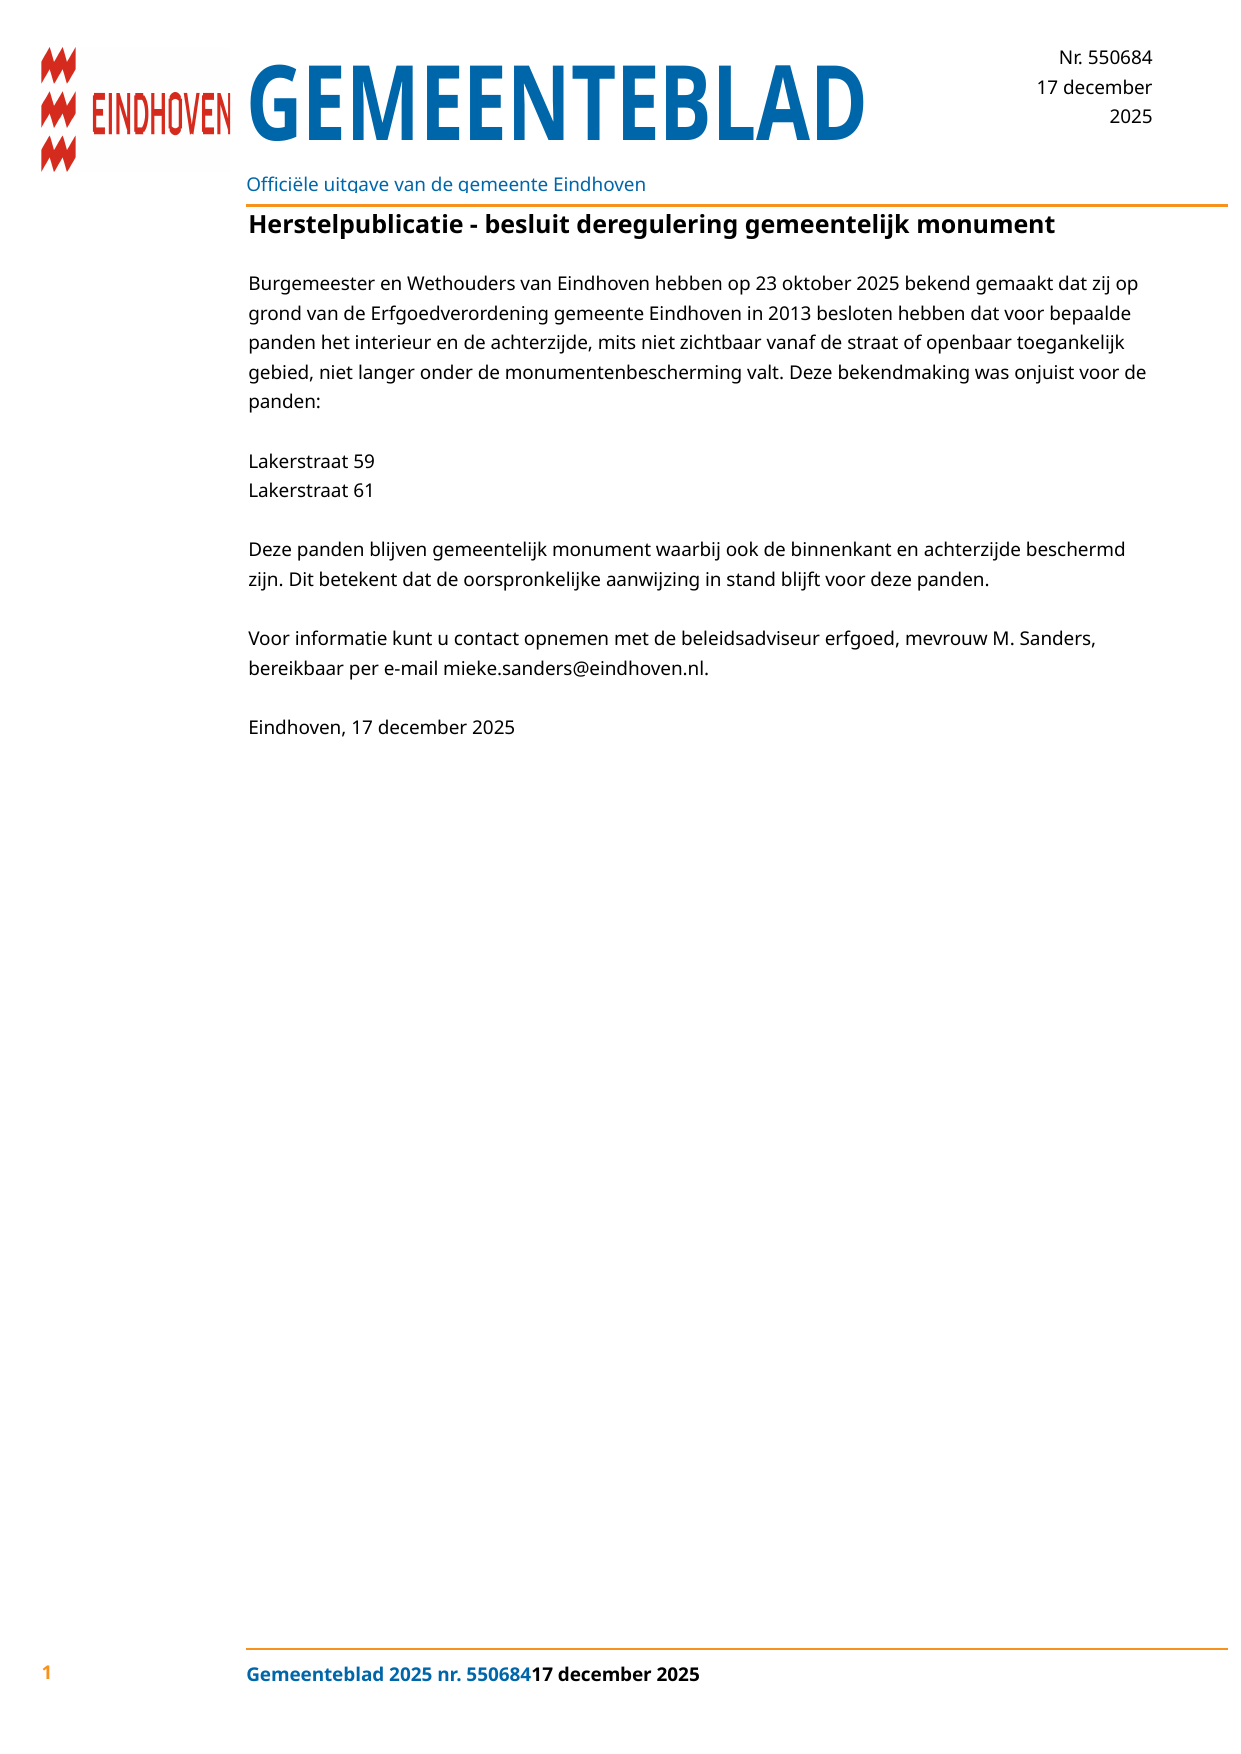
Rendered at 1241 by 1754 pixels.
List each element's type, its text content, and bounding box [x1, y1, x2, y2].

text Deze panden blijven gemeentelijk monument waarbij ook de binnenkant en achterzijde beschermd zijn. Dit betekent dat de oorspronkelijke aanwijzing in stand blijft voor deze panden. [248, 537, 1152, 592]
text Lakerstraat 61 [248, 477, 1152, 503]
text Burgemeester en Wethouders van Eindhoven hebben op 23 oktober 2025 bekend gemaakt dat zij op grond van de Erfgoedverordening gemeente Eindhoven in 2013 besloten hebben dat voor bepaalde panden het interieur en de achterzijde, mits niet zichtbaar vanaf de straat of openbaar toegankelijk gebied, niet langer onder de monumentenbescherming valt. Deze bekendmaking was onjuist voor de panden: [248, 270, 1152, 414]
text Eindhoven, 17 december 2025 [248, 714, 1152, 740]
text Lakerstraat 59 [248, 448, 1152, 473]
picture [41, 47, 231, 172]
text Herstelpublicatie - besluit deregulering gemeentelijk monument [248, 207, 1152, 241]
text Voor informatie kunt u contact opnemen met de beleidsadviseur erfgoed, mevrouw M. Sanders, bereikbaar per e-mail mieke.sanders@eindhoven.nl. [248, 625, 1152, 681]
